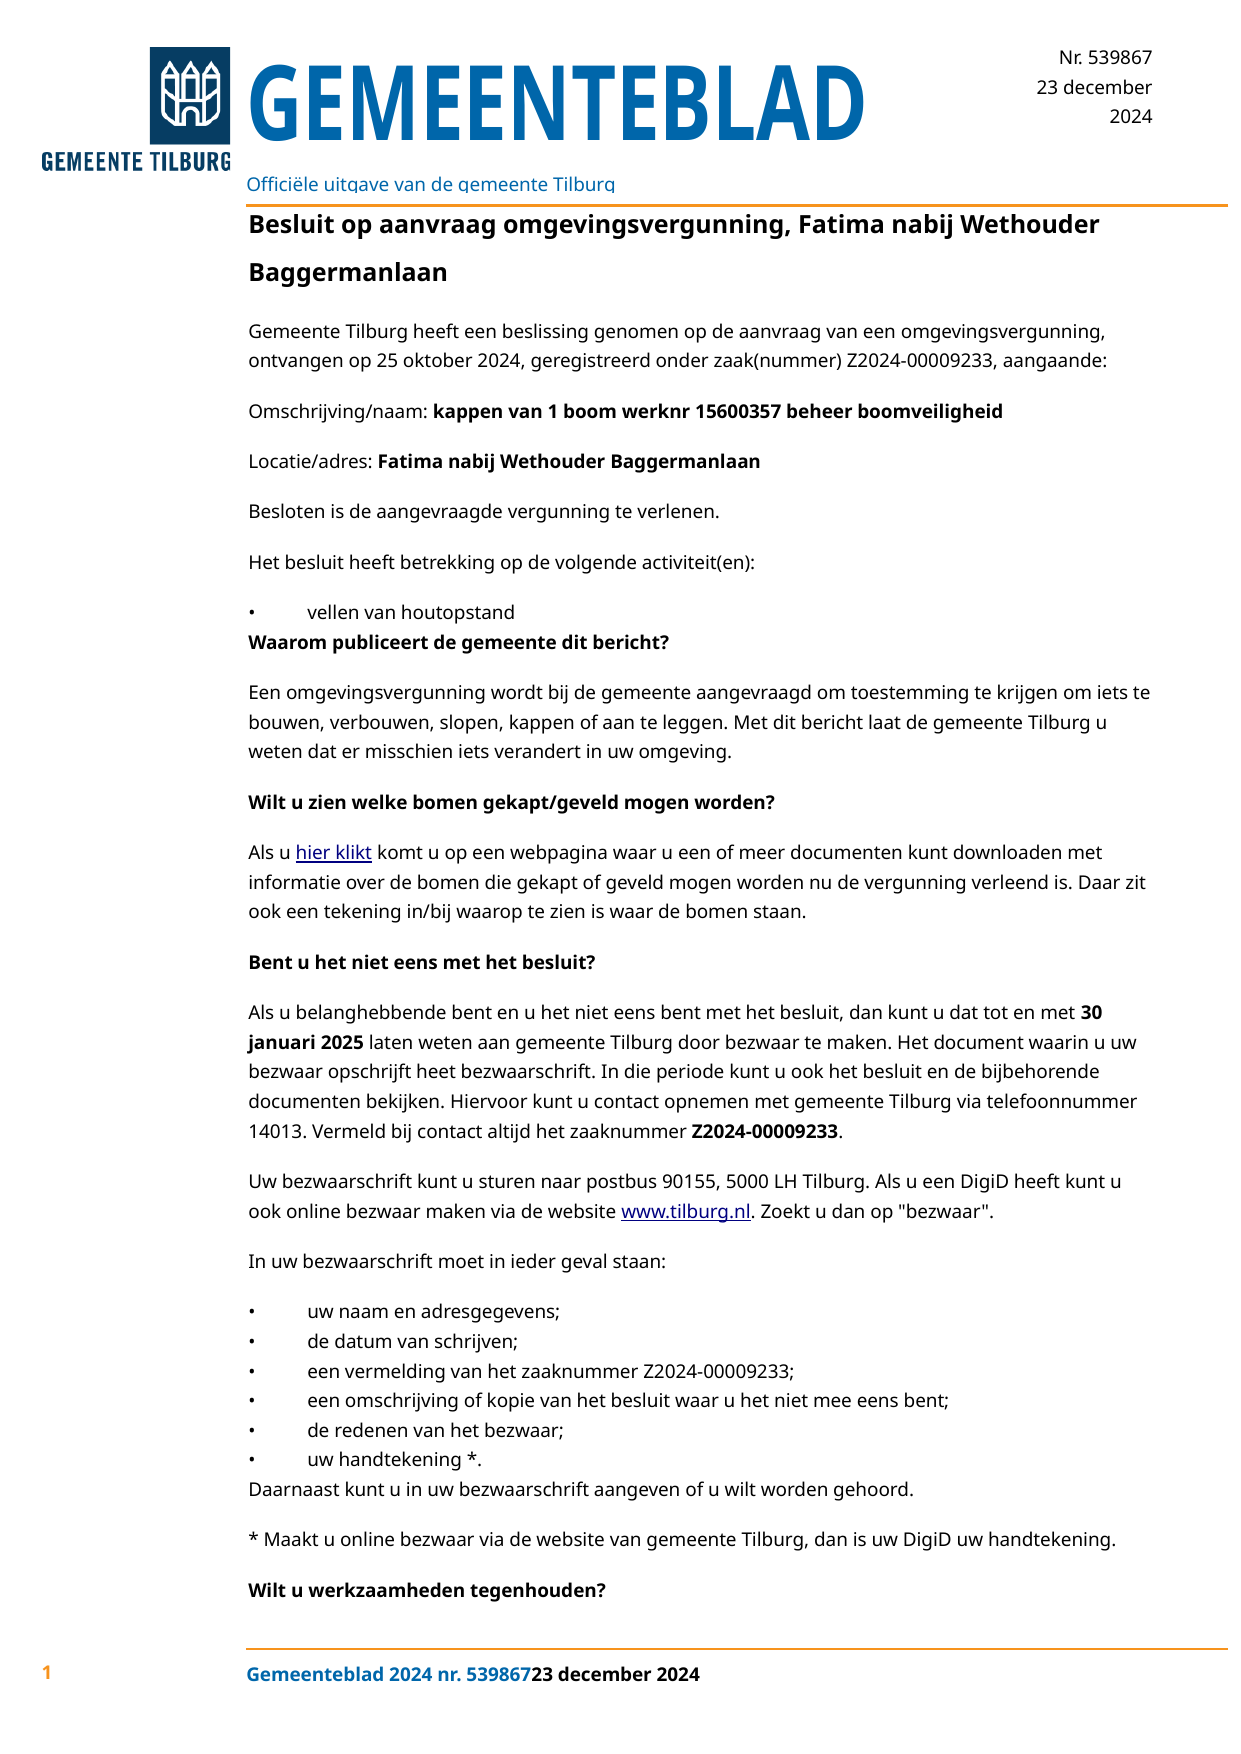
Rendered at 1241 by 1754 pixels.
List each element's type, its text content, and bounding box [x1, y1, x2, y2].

text Het besluit heeft betrekking op de volgende activiteit(en): [248, 549, 1152, 575]
text Waarom publiceert de gemeente dit bericht? [248, 629, 1152, 655]
list de datum van schrijven; [248, 1328, 1152, 1354]
text Uw bezwaarschrift kunt u sturen naar postbus 90155, 5000 LH Tilburg. Als u een DigiD heeft kunt u ook online bezwaar maken via de website www.tilburg.nl. Zoekt u dan op "bezwaar". [248, 1168, 1152, 1224]
text Gemeente Tilburg heeft een beslissing genomen op de aanvraag van een omgevingsvergunning, ontvangen op 25 oktober 2024, geregistreerd onder zaak(nummer) Z2024-00009233, aangaande: [248, 318, 1152, 373]
list een omschrijving of kopie van het besluit waar u het niet mee eens bent; [248, 1387, 1152, 1413]
list uw handtekening *. [248, 1447, 1152, 1472]
list de redenen van het bezwaar; [248, 1417, 1152, 1443]
text Wilt u werkzaamheden tegenhouden? [248, 1577, 1152, 1603]
text Een omgevingsvergunning wordt bij de gemeente aangevraagd om toestemming te krijgen om iets te bouwen, verbouwen, slopen, kappen of aan te leggen. Met dit bericht laat de gemeente Tilburg u weten dat er misschien iets verandert in uw omgeving. [248, 679, 1152, 764]
text * Maakt u online bezwaar via de website van gemeente Tilburg, dan is uw DigiD uw handtekening. [248, 1527, 1152, 1552]
list uw naam en adresgegevens; [248, 1299, 1152, 1324]
text Als u belanghebbende bent en u het niet eens bent met het besluit, dan kunt u dat tot en met 30 januari 2025 laten weten aan gemeente Tilburg door bezwaar te maken. Het document waarin u uw bezwaar opschrijft heet bezwaarschrift. In die periode kunt u ook het besluit en de bijbehorende documenten bekijken. Hiervoor kunt u contact opnemen met gemeente Tilburg via telefoonnummer 14013. Vermeld bij contact altijd het zaaknummer Z2024-00009233. [248, 999, 1152, 1144]
text In uw bezwaarschrift moet in ieder geval staan: [248, 1248, 1152, 1274]
text Omschrijving/naam: kappen van 1 boom werknr 15600357 beheer boomveiligheid [248, 398, 1152, 424]
list een vermelding van het zaaknummer Z2024-00009233; [248, 1358, 1152, 1384]
text Daarnaast kunt u in uw bezwaarschrift aangeven of u wilt worden gehoord. [248, 1476, 1152, 1502]
text Locatie/adres: Fatima nabij Wethouder Baggermanlaan [248, 448, 1152, 474]
list vellen van houtopstand [248, 599, 1152, 625]
text Als u hier klikt komt u op een webpagina waar u een of meer documenten kunt downloaden met informatie over de bomen die gekapt of geveld mogen worden nu de vergunning verleend is. Daar zit ook een tekening in/bij waarop te zien is waar de bomen staan. [248, 839, 1152, 924]
text Besloten is de aangevraagde vergunning te verlenen. [248, 499, 1152, 524]
picture [41, 47, 231, 172]
text Wilt u zien welke bomen gekapt/geveld mogen worden? [248, 789, 1152, 815]
text Besluit op aanvraag omgevingsvergunning, Fatima nabij Wethouder Baggermanlaan [248, 207, 1152, 288]
text Bent u het niet eens met het besluit? [248, 949, 1152, 975]
